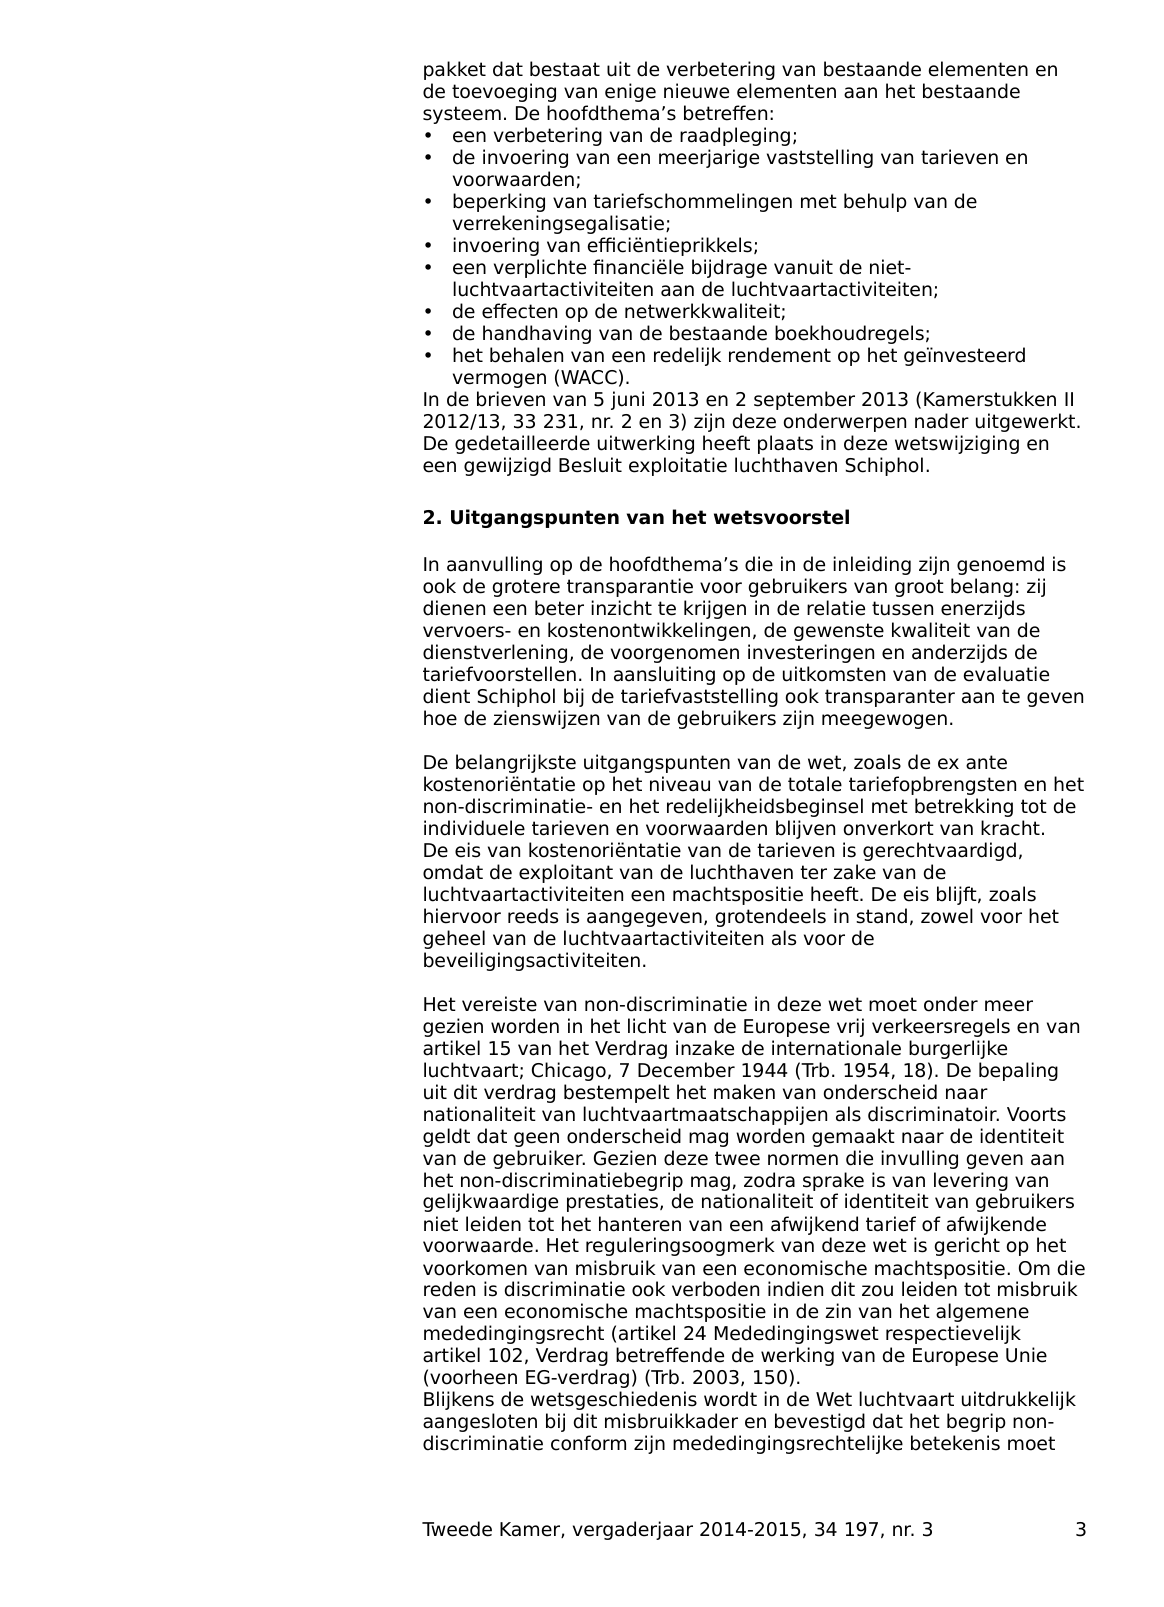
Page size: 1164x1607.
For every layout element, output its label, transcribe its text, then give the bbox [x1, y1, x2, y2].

text De eis van kostenoriëntatie van de tarieven is gerechtvaardigd, omdat de exploitant van de luchthaven ter zake van de luchtvaartactiviteiten een machtspositie heeft. De eis blijft, zoals hiervoor reeds is aangegeven, grotendeels in stand, zowel voor het geheel van de luchtvaartactiviteiten als voor de beveiligingsactiviteiten. [422, 839, 1087, 971]
text Blijkens de wetsgeschiedenis wordt in de Wet luchtvaart uitdrukkelijk aangesloten bij dit misbruikkader en bevestigd dat het begrip non-discriminatie conform zijn mededingingsrechtelijke betekenis moet [422, 1389, 1087, 1455]
text • invoering van efficiëntieprikkels; [422, 235, 1087, 257]
text • het behalen van een redelijk rendement op het geïnvesteerd vermogen (WACC). [422, 345, 1087, 389]
text • de invoering van een meerjarige vaststelling van tarieven en voorwaarden; [422, 147, 1087, 191]
text • een verplichte financiële bijdrage vanuit de niet-luchtvaartactiviteiten aan de luchtvaartactiviteiten; [422, 257, 1087, 301]
text • een verbetering van de raadpleging; [422, 125, 1087, 147]
text Het vereiste van non-discriminatie in deze wet moet onder meer gezien worden in het licht van de Europese vrij verkeersregels en van artikel 15 van het Verdrag inzake de internationale burgerlijke luchtvaart; Chicago, 7 December 1944 (Trb. 1954, 18). De bepaling uit dit verdrag bestempelt het maken van onderscheid naar nationaliteit van luchtvaartmaatschappijen als discriminatoir. Voorts geldt dat geen onderscheid mag worden gemaakt naar de identiteit van de gebruiker. Gezien deze twee normen die invulling geven aan het non-discriminatiebegrip mag, zodra sprake is van levering van gelijkwaardige prestaties, de nationaliteit of identiteit van gebruikers niet leiden tot het hanteren van een afwijkend tarief of afwijkende voorwaarde. Het reguleringsoogmerk van deze wet is gericht op het voorkomen van misbruik van een economische machtspositie. Om die reden is discriminatie ook verboden indien dit zou leiden tot misbruik van een economische machtspositie in de zin van het algemene mededingingsrecht (artikel 24 Mededingingswet respectievelijk artikel 102, Verdrag betreffende de werking van de Europese Unie (voorheen EG-verdrag) (Trb. 2003, 150). [422, 994, 1087, 1389]
subtitle 2. Uitgangspunten van het wetsvoorstel [422, 507, 1087, 529]
text • de effecten op de netwerkkwaliteit; [422, 301, 1087, 323]
text In de brieven van 5 juni 2013 en 2 september 2013 (Kamerstukken II 2012/13, 33 231, nr. 2 en 3) zijn deze onderwerpen nader uitgewerkt. [422, 389, 1087, 433]
text In aanvulling op de hoofdthema’s die in de inleiding zijn genoemd is ook de grotere transparantie voor gebruikers van groot belang: zij dienen een beter inzicht te krijgen in de relatie tussen enerzijds vervoers- en kostenontwikkelingen, de gewenste kwaliteit van de dienstverlening, de voorgenomen investeringen en anderzijds de tariefvoorstellen. In aansluiting op de uitkomsten van de evaluatie dient Schiphol bij de tariefvaststelling ook transparanter aan te geven hoe de zienswijzen van de gebruikers zijn meegewogen. [422, 554, 1087, 729]
text De belangrijkste uitgangspunten van de wet, zoals de ex ante kostenoriëntatie op het niveau van de totale tariefopbrengsten en het non-discriminatie- en het redelijkheidsbeginsel met betrekking tot de individuele tarieven en voorwaarden blijven onverkort van kracht. [422, 752, 1087, 839]
text pakket dat bestaat uit de verbetering van bestaande elementen en de toevoeging van enige nieuwe elementen aan het bestaande systeem. De hoofdthema’s betreffen: [422, 59, 1087, 125]
text De gedetailleerde uitwerking heeft plaats in deze wetswijziging en een gewijzigd Besluit exploitatie luchthaven Schiphol. [422, 433, 1087, 477]
text • beperking van tariefschommelingen met behulp van de verrekeningsegalisatie; [422, 191, 1087, 235]
text • de handhaving van de bestaande boekhoudregels; [422, 323, 1087, 345]
